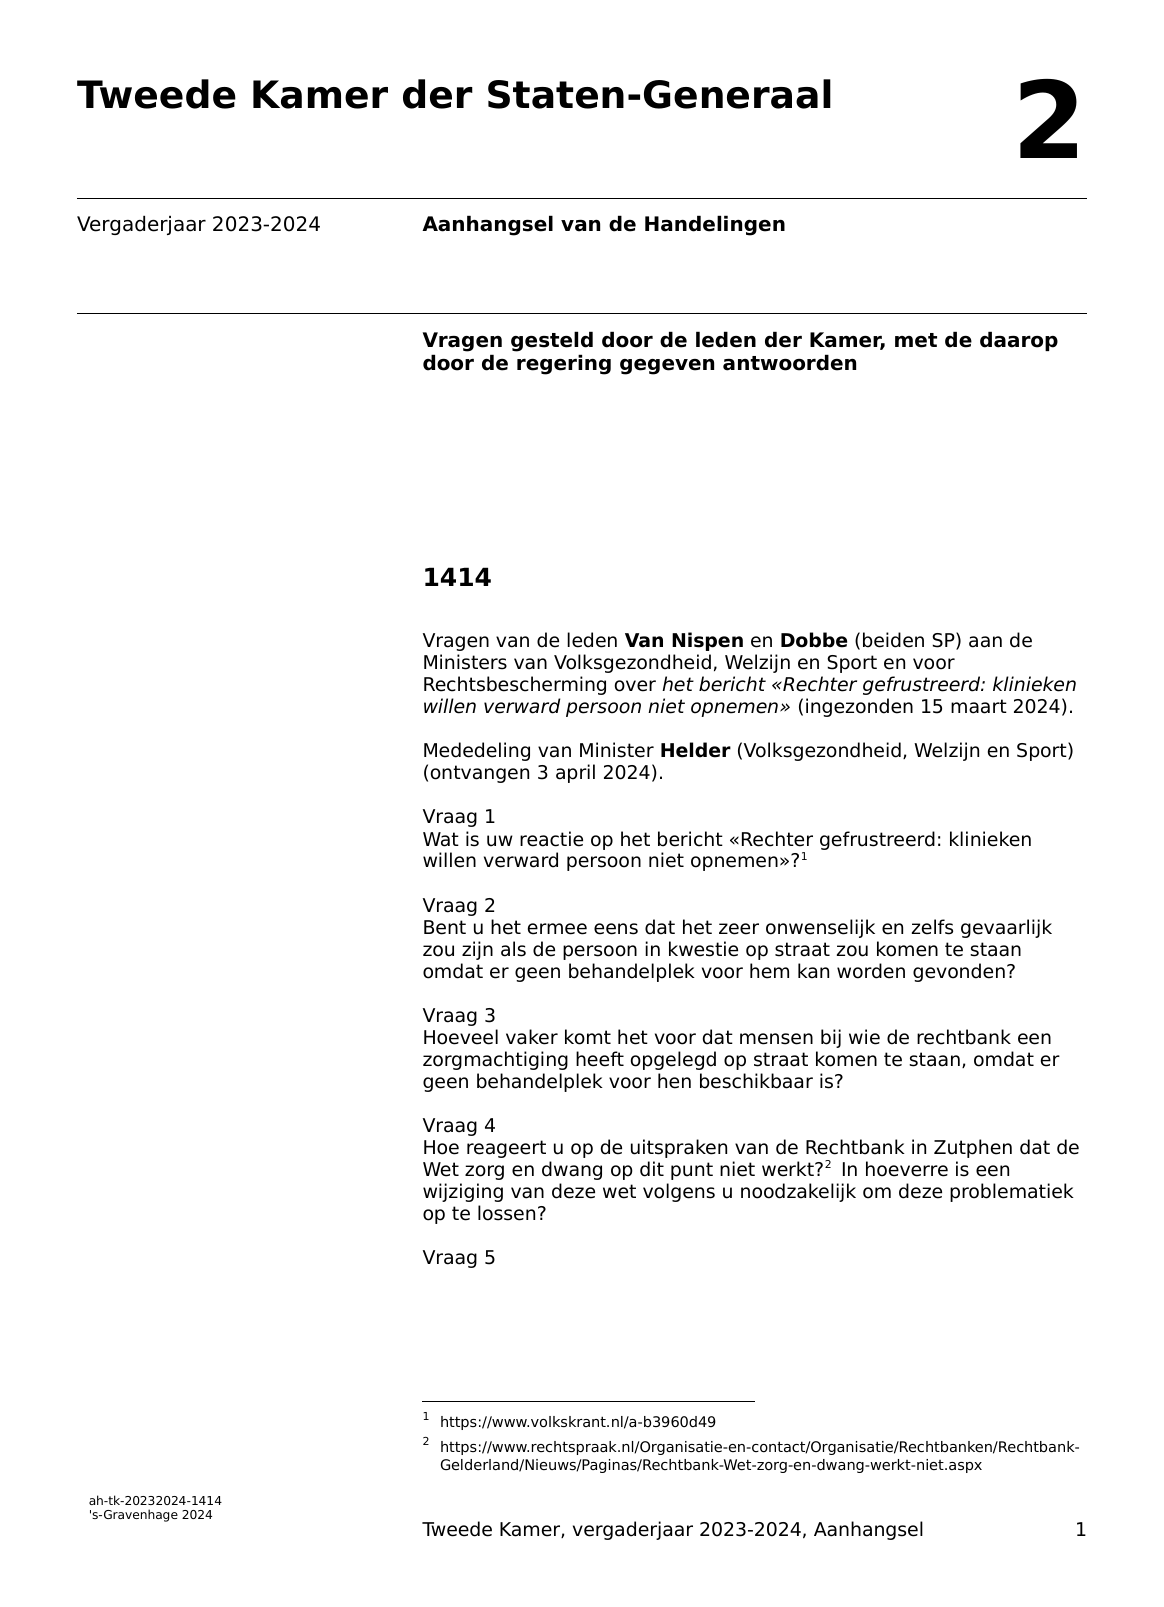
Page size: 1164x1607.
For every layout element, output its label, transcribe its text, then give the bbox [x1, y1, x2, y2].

text Hoeveel vaker komt het voor dat mensen bij wie de rechtbank een zorgmachtiging heeft opgelegd op straat komen te staan, omdat er geen behandelplek voor hen beschikbaar is? [422, 1027, 1087, 1093]
table_cell Aanhangsel van de Handelingen [422, 199, 1087, 313]
text https://www.rechtspraak.nl/Organisatie-en-contact/Organisatie/Rechtbanken/Rechtbank-Gelderland/Nieuws/Paginas/Rechtbank-Wet-zorg-en-dwang-werkt-niet.aspx [422, 1435, 1087, 1474]
text https://www.volkskrant.nl/a-b3960d49 [422, 1410, 1087, 1432]
text 's-Gravenhage 2024 [88, 1508, 323, 1522]
text Vragen van de leden Van Nispen en Dobbe (beiden SP) aan de Ministers van Volksgezondheid, Welzijn en Sport en voor Rechtsbescherming over het bericht «Rechter gefrustreerd: klinieken willen verward persoon niet opnemen» (ingezonden 15 maart 2024). [422, 630, 1087, 718]
text Vraag 5 [422, 1247, 1087, 1269]
text 1414 [422, 563, 1087, 592]
table_header Tweede Kamer der Staten-Generaal [77, 59, 886, 198]
text ah-tk-20232024-1414 [88, 1494, 323, 1508]
text Vraag 2 [422, 894, 1087, 917]
table_cell [77, 314, 422, 375]
text Bent u het ermee eens dat het zeer onwenselijk en zelfs gevaarlijk zou zijn als de persoon in kwestie op straat zou komen te staan omdat er geen behandelplek voor hem kan worden gevonden? [422, 917, 1087, 982]
text Vraag 3 [422, 1005, 1087, 1027]
table_header 2 [886, 59, 1087, 198]
table_cell Vragen gesteld door de leden der Kamer, met de daarop door de regering gegeven antwoorden [422, 314, 1087, 375]
text Vraag 1 [422, 806, 1087, 828]
table_cell Vergaderjaar 2023-2024 [77, 199, 422, 313]
text Hoe reageert u op de uitspraken van de Rechtbank in Zutphen dat de Wet zorg en dwang op dit punt niet werkt? In hoeverre is een wijziging van deze wet volgens u noodzakelijk om deze problematiek op te lossen? [422, 1137, 1087, 1225]
text Mededeling van Minister Helder (Volksgezondheid, Welzijn en Sport) (ontvangen 3 april 2024). [422, 740, 1087, 784]
text Wat is uw reactie op het bericht «Rechter gefrustreerd: klinieken willen verward persoon niet opnemen»? [422, 828, 1087, 872]
text Vraag 4 [422, 1115, 1087, 1137]
